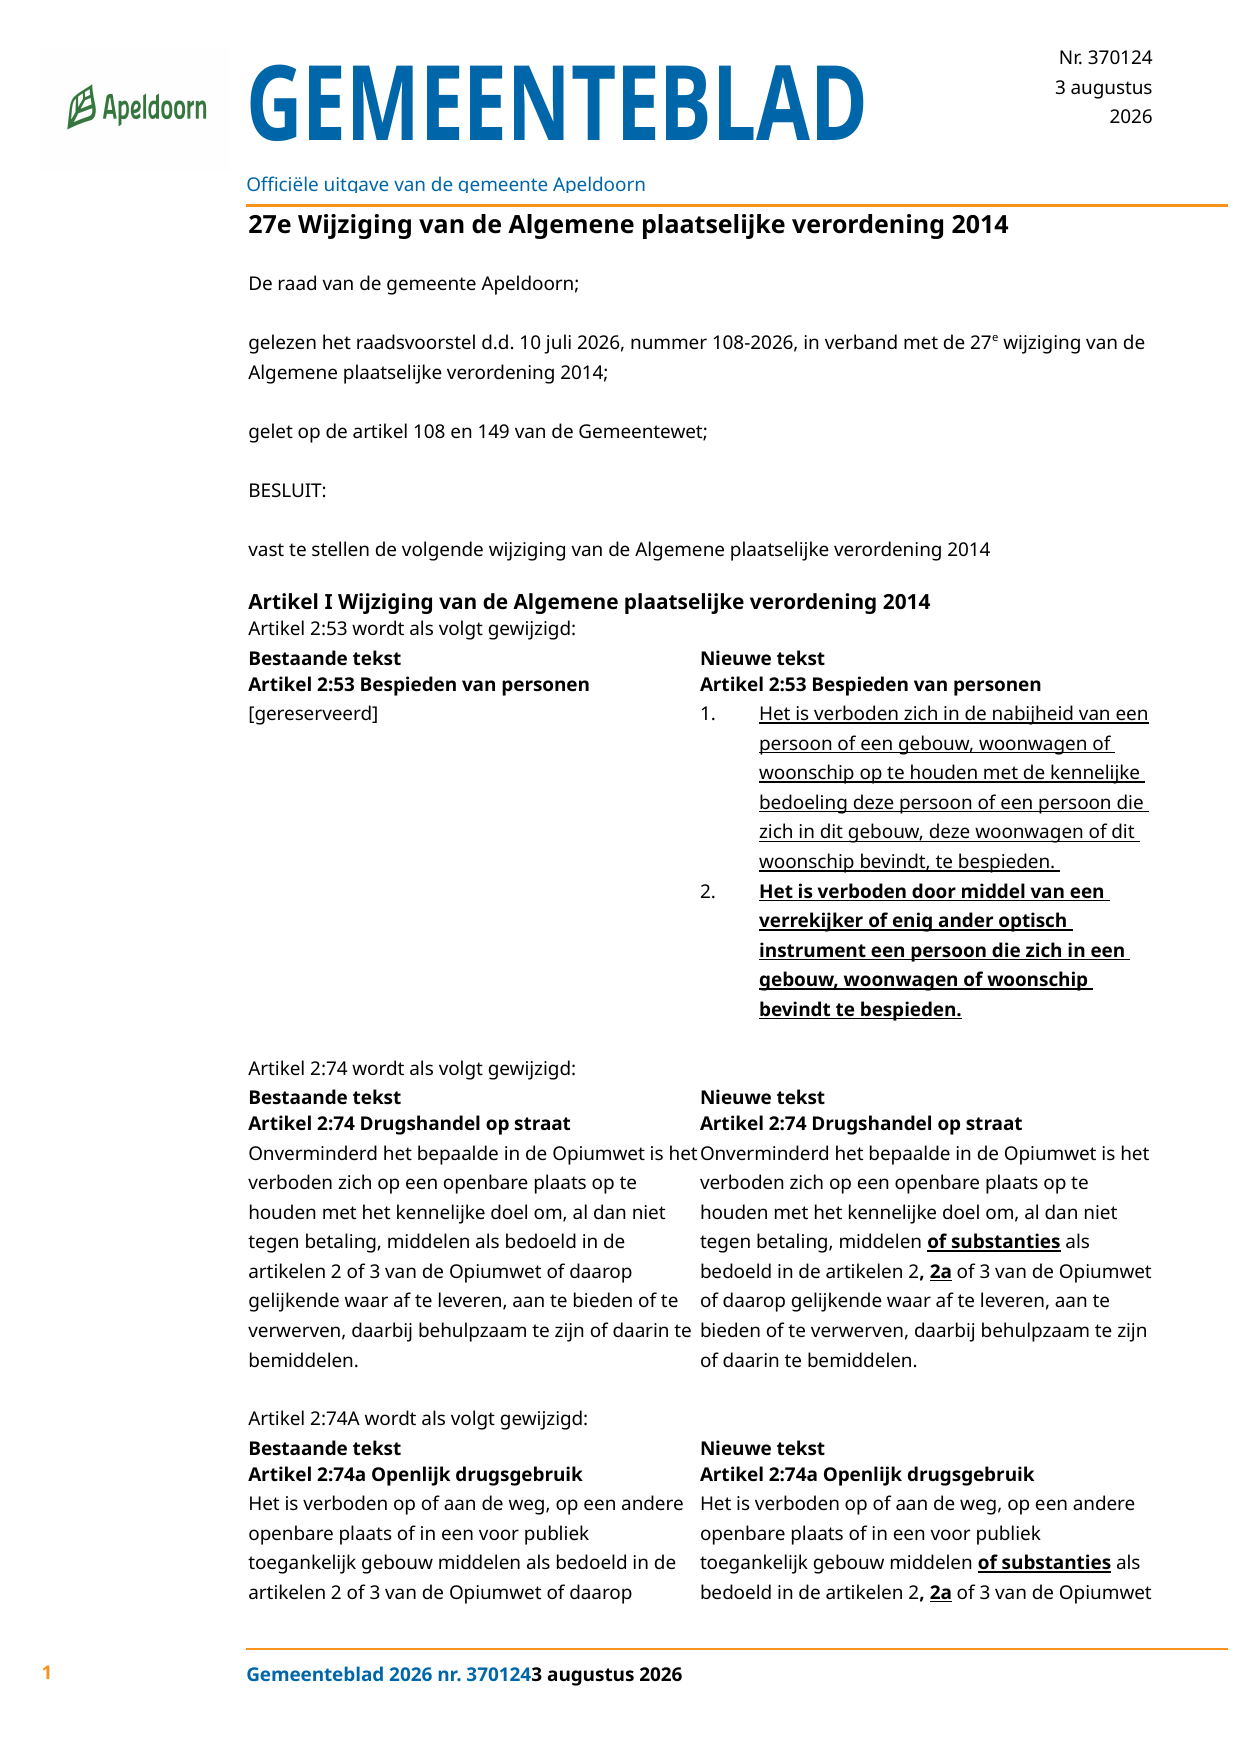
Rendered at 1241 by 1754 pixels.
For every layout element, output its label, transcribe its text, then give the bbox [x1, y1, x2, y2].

table_header Nieuwe tekst [700, 1085, 1152, 1110]
table_cell Artikel 2:53 Bespieden van personen Het is verboden zich in de nabijheid van een persoon of een gebouw, woonwagen of woonschip op te houden met de kennelijke bedoeling deze persoon of een persoon die zich in dit gebouw, deze woonwagen of dit woonschip bevindt, te bespieden. Het is verboden door middel van een verrekijker of enig ander optisch instrument een persoon die zich in een gebouw, woonwagen of woonschip bevindt te bespieden. [700, 671, 1152, 1022]
table_cell Artikel 2:74a Openlijk drugsgebruik Het is verboden op of aan de weg, op een andere openbare plaats of in een voor publiek toegankelijk gebouw middelen of substanties als bedoeld in de artikelen 2, 2a of 3 van de Opiumwet [700, 1461, 1152, 1605]
table_header Nieuwe tekst [700, 645, 1152, 671]
text Artikel 2:74A wordt als volgt gewijzigd: [248, 1405, 1152, 1431]
text Artikel I Wijziging van de Algemene plaatselijke verordening 2014 [248, 587, 1152, 615]
text Artikel 2:74 wordt als volgt gewijzigd: [248, 1055, 1152, 1081]
text gelezen het raadsvoorstel d.d. 10 juli 2026, nummer 108-2026, in verband met de 27e wijziging van de Algemene plaatselijke verordening 2014; [248, 329, 1152, 385]
table_header Nieuwe tekst [700, 1435, 1152, 1461]
table_header Bestaande tekst [248, 1435, 700, 1461]
table_cell Artikel 2:74a Openlijk drugsgebruik Het is verboden op of aan de weg, op een andere openbare plaats of in een voor publiek toegankelijk gebouw middelen als bedoeld in de artikelen 2 of 3 van de Opiumwet of daarop [248, 1461, 700, 1605]
table_cell Artikel 2:53 Bespieden van personen [gereserveerd] [248, 671, 700, 1022]
table_cell Artikel 2:74 Drugshandel op straat Onverminderd het bepaalde in de Opiumwet is het verboden zich op een openbare plaats op te houden met het kennelijke doel om, al dan niet tegen betaling, middelen als bedoeld in de artikelen 2 of 3 van de Opiumwet of daarop gelijkende waar af te leveren, aan te bieden of te verwerven, daarbij behulpzaam te zijn of daarin te bemiddelen. [248, 1110, 700, 1373]
text vast te stellen de volgende wijziging van de Algemene plaatselijke verordening 2014 [248, 537, 1152, 562]
text BESLUIT: [248, 477, 1152, 503]
text gelet op de artikel 108 en 149 van de Gemeentewet; [248, 418, 1152, 444]
table_header Bestaande tekst [248, 645, 700, 671]
text 27e Wijziging van de Algemene plaatselijke verordening 2014 [248, 207, 1152, 241]
table_cell Artikel 2:74 Drugshandel op straat Onverminderd het bepaalde in de Opiumwet is het verboden zich op een openbare plaats op te houden met het kennelijke doel om, al dan niet tegen betaling, middelen of substanties als bedoeld in de artikelen 2, 2a of 3 van de Opiumwet of daarop gelijkende waar af te leveren, aan te bieden of te verwerven, daarbij behulpzaam te zijn of daarin te bemiddelen. [700, 1110, 1152, 1373]
text Artikel 2:53 wordt als volgt gewijzigd: [248, 615, 1152, 641]
table_header Bestaande tekst [248, 1085, 700, 1110]
text De raad van de gemeente Apeldoorn; [248, 270, 1152, 296]
picture [41, 47, 231, 172]
